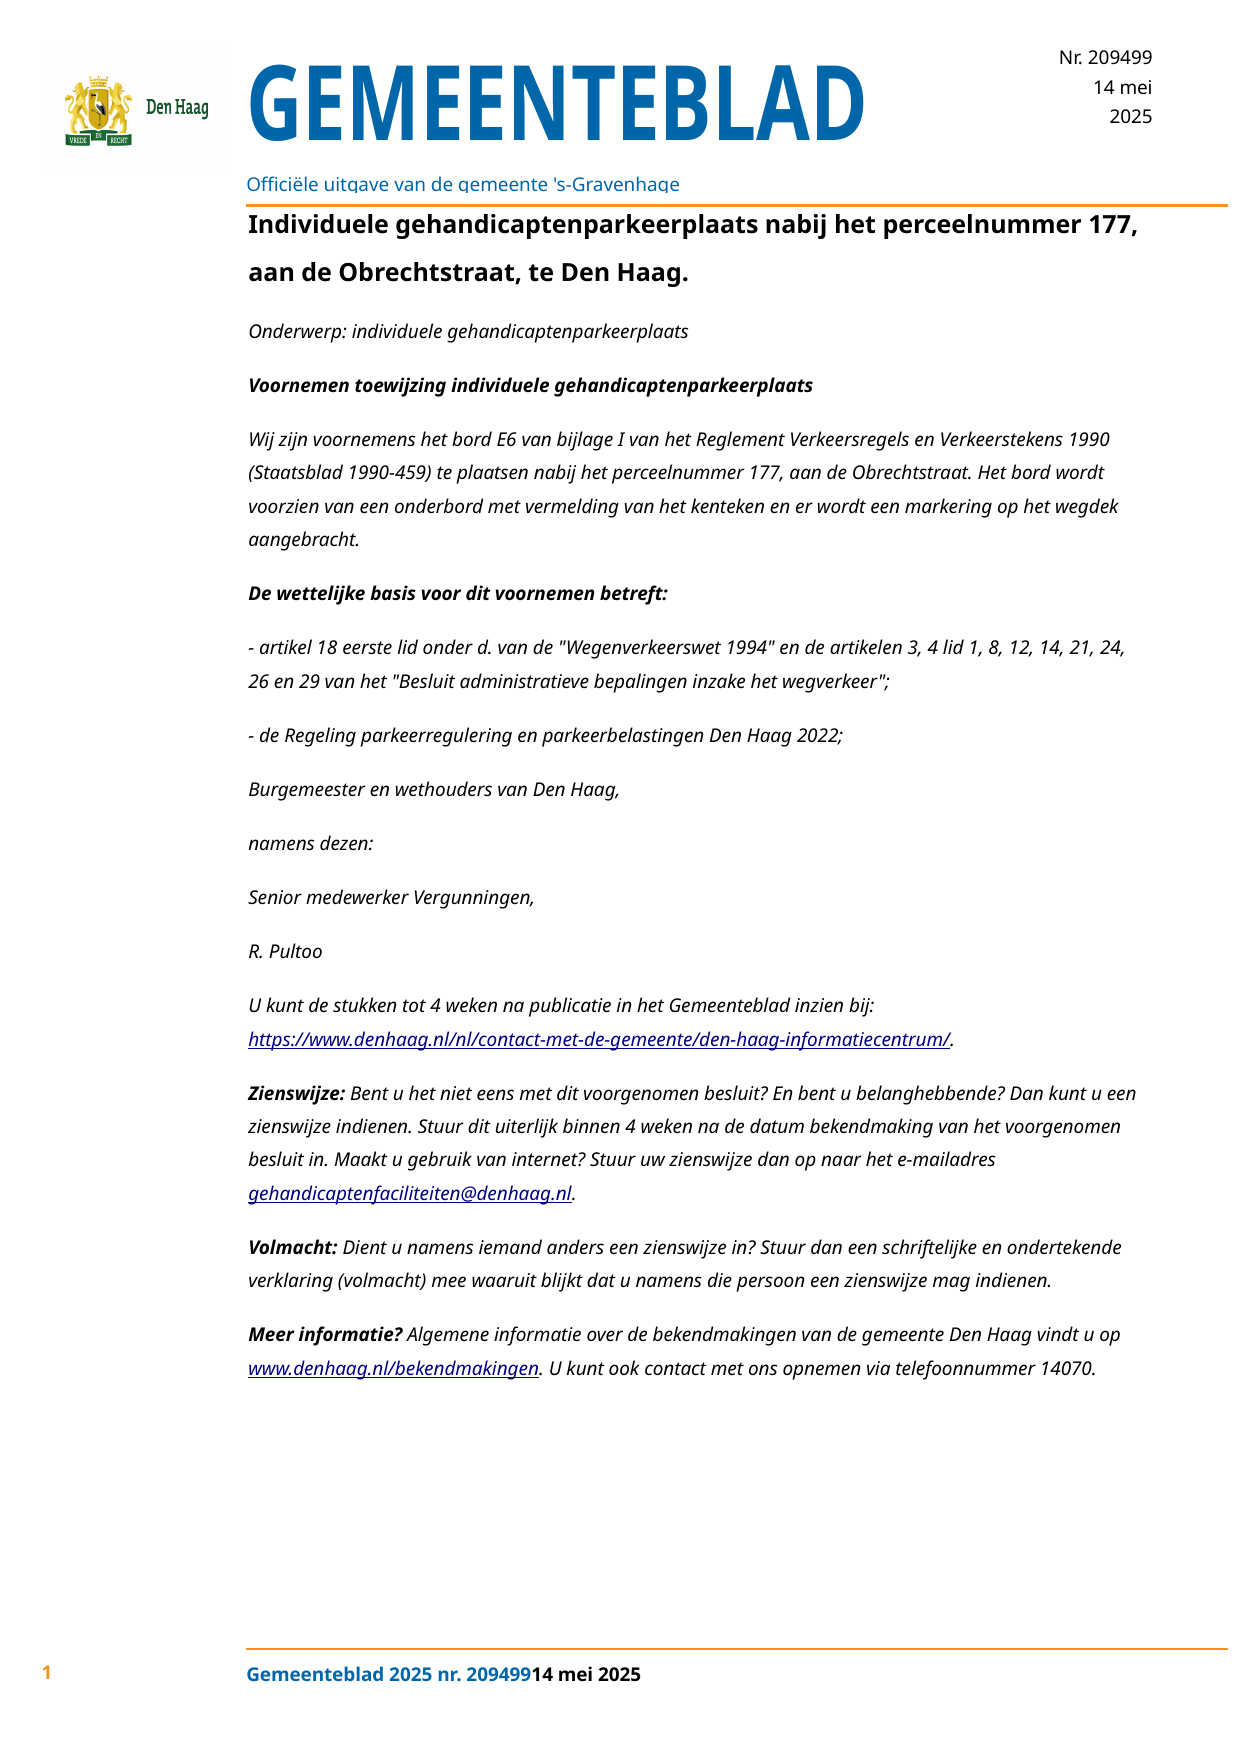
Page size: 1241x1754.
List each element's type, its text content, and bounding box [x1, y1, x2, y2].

picture [41, 47, 231, 172]
text Senior medewerker Vergunningen, [248, 884, 1152, 910]
text Onderwerp: individuele gehandicaptenparkeerplaats [248, 318, 1152, 344]
text De wettelijke basis voor dit voornemen betreft: [248, 580, 1152, 606]
text namens dezen: [248, 830, 1152, 856]
text R. Pultoo [248, 938, 1152, 964]
text Zienswijze: Bent u het niet eens met dit voorgenomen besluit? En bent u belanghebbende? Dan kunt u een zienswijze indienen. Stuur dit uiterlijk binnen 4 weken na de datum bekendmaking van het voorgenomen besluit in. Maakt u gebruik van internet? Stuur uw zienswijze dan op naar het e-mailadres gehandicaptenfaciliteiten@denhaag.nl. [248, 1080, 1152, 1206]
text U kunt de stukken tot 4 weken na publicatie in het Gemeenteblad inzien bij: https://www.denhaag.nl/nl/contact-met-de-gemeente/den-haag-informatiecentrum/. [248, 992, 1152, 1051]
text Meer informatie? Algemene informatie over de bekendmakingen van de gemeente Den Haag vindt u op www.denhaag.nl/bekendmakingen. U kunt ook contact met ons opnemen via telefoonnummer 14070. [248, 1322, 1152, 1381]
text Burgemeester en wethouders van Den Haag, [248, 776, 1152, 802]
text - de Regeling parkeerregulering en parkeerbelastingen Den Haag 2022; [248, 722, 1152, 748]
text - artikel 18 eerste lid onder d. van de "Wegenverkeerswet 1994" en de artikelen 3, 4 lid 1, 8, 12, 14, 21, 24, 26 en 29 van het "Besluit administratieve bepalingen inzake het wegverkeer"; [248, 634, 1152, 694]
text Voornemen toewijzing individuele gehandicaptenparkeerplaats [248, 372, 1152, 398]
text Individuele gehandicaptenparkeerplaats nabij het perceelnummer 177, aan de Obrechtstraat, te Den Haag. [248, 207, 1152, 288]
text Volmacht: Dient u namens iemand anders een zienswijze in? Stuur dan een schriftelijke en ondertekende verklaring (volmacht) mee waaruit blijkt dat u namens die persoon een zienswijze mag indienen. [248, 1234, 1152, 1293]
text Wij zijn voornemens het bord E6 van bijlage I van het Reglement Verkeersregels en Verkeerstekens 1990 (Staatsblad 1990-459) te plaatsen nabij het perceelnummer 177, aan de Obrechtstraat. Het bord wordt voorzien van een onderbord met vermelding van het kenteken en er wordt een markering op het wegdek aangebracht. [248, 426, 1152, 552]
